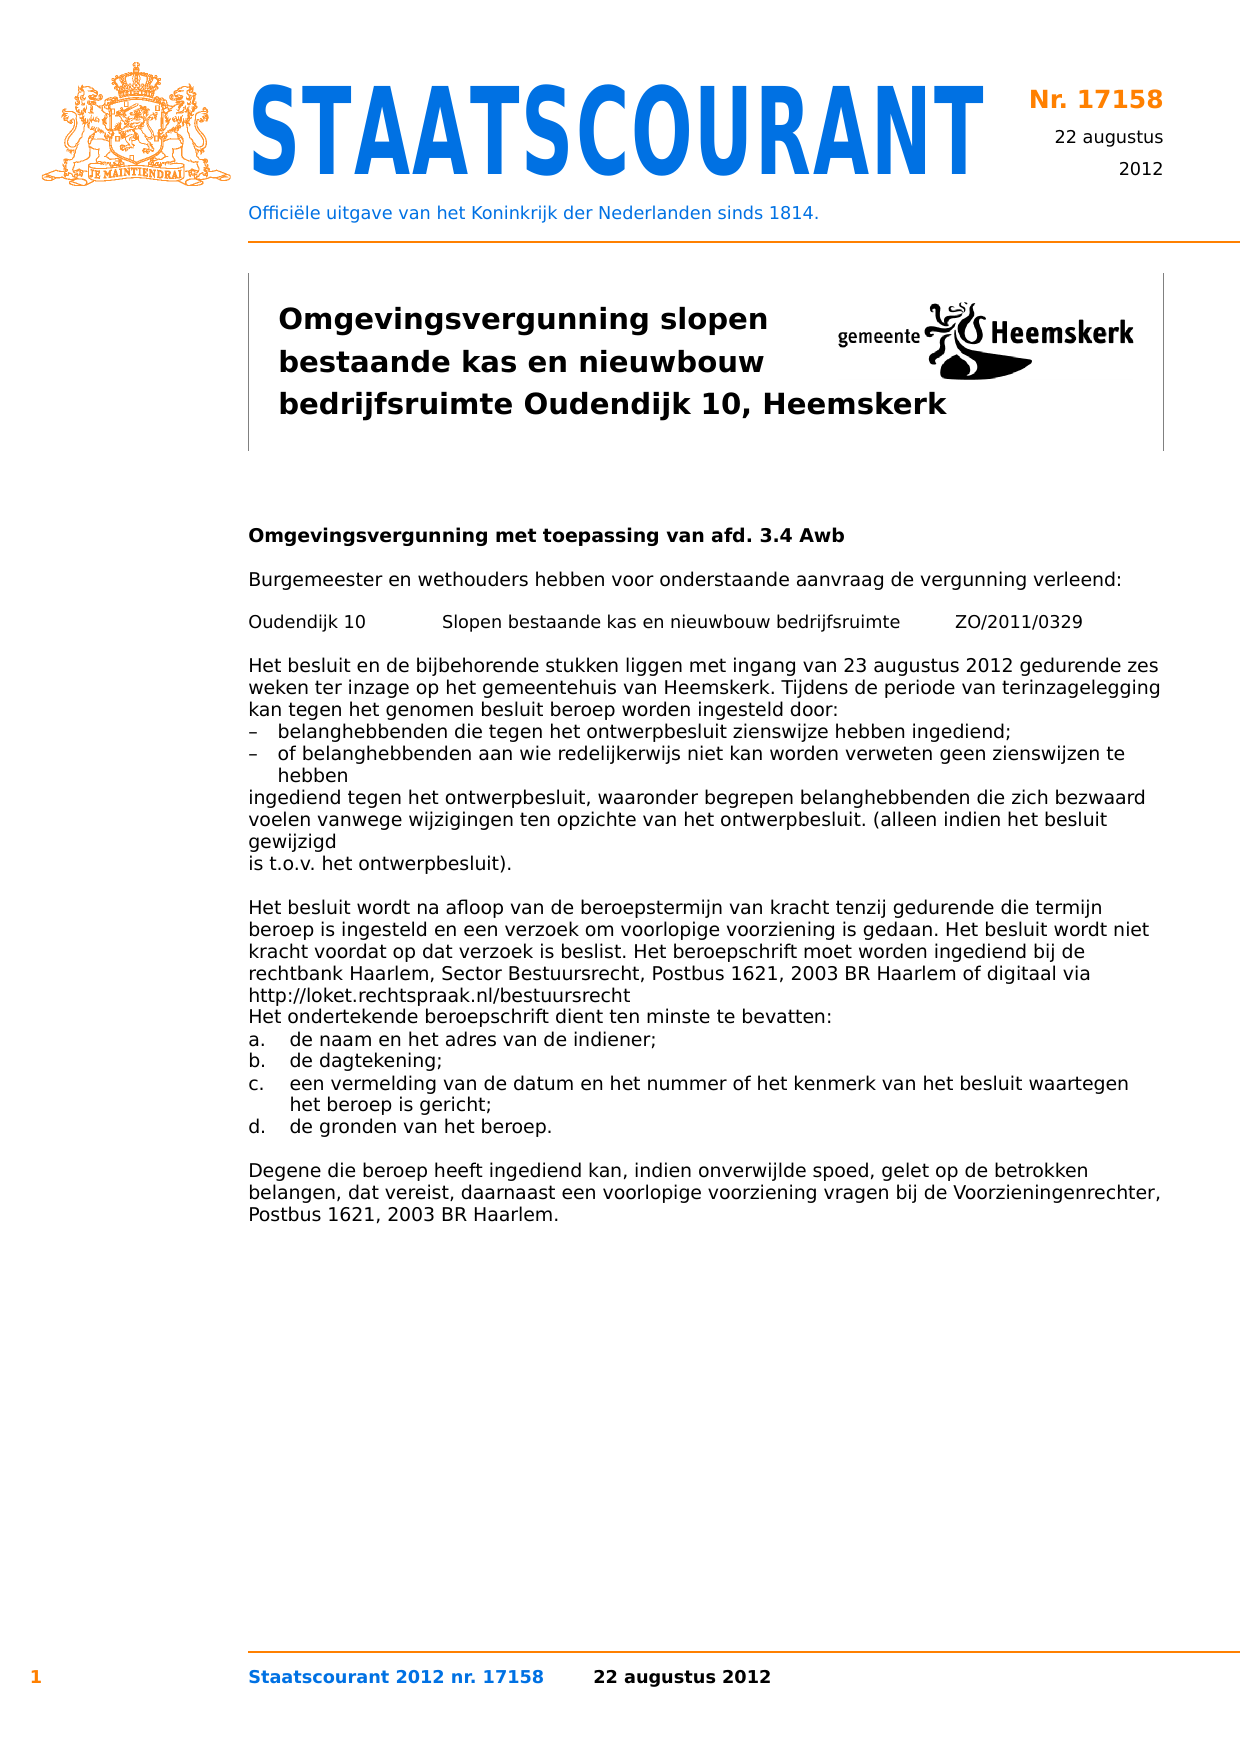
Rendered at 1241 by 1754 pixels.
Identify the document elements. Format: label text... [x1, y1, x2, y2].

table_cell 2012 [998, 153, 1240, 203]
text – of belanghebbenden aan wie redelijkerwijs niet kan worden verweten geen zienswijzen te hebben [248, 743, 1163, 787]
text – belanghebbenden die tegen het ontwerpbesluit zienswijze hebben ingediend; [248, 721, 1163, 743]
text Het besluit wordt na afloop van de beroepstermijn van kracht tenzij gedurende die termijn beroep is ingesteld en een verzoek om voorlopige voorziening is gedaan. Het besluit wordt niet kracht voordat op dat verzoek is beslist. Het beroepschrift moet worden ingediend bij de rechtbank Haarlem, Sector Bestuursrecht, Postbus 1621, 2003 BR Haarlem of digitaal via http://loket.rechtspraak.nl/bestuursrecht [248, 897, 1163, 1006]
subtitle Omgevingsvergunning slopen bestaande kas en nieuwbouw bedrijfsruimte Oudendijk 10, Heemskerk [249, 273, 1163, 451]
table_header Nr. 17158 [998, 62, 1240, 121]
table_header STAATSCOURANT [248, 62, 998, 203]
text ingediend tegen het ontwerpbesluit, waaronder begrepen belanghebbenden die zich bezwaard voelen vanwege wijzigingen ten opzichte van het ontwerpbesluit. (alleen indien het besluit gewijzigd [248, 787, 1163, 853]
table_header Slopen bestaande kas en nieuwbouw bedrijfsruimte [436, 613, 949, 633]
text Degene die beroep heeft ingediend kan, indien onverwijlde spoed, gelet op de betrokken belangen, dat vereist, daarnaast een voorlopige voorziening vragen bij de Voorzieningenrechter, Postbus 1621, 2003 BR Haarlem. [248, 1160, 1163, 1226]
table_cell Officiële uitgave van het Koninkrijk der Nederlanden sinds 1814. [248, 203, 1240, 241]
text Burgemeester en wethouders hebben voor onderstaande aanvraag de vergunning verleend: [248, 568, 1163, 591]
text is t.o.v. het ontwerpbesluit). [248, 853, 1163, 875]
table_header Oudendijk 10 [248, 613, 436, 633]
text Het ondertekende beroepschrift dient ten minste te bevatten: [248, 1006, 1163, 1028]
table_cell 22 augustus [998, 121, 1240, 153]
picture [838, 302, 1134, 380]
text c. een vermelding van de datum en het nummer of het kenmerk van het besluit waartegen het beroep is gericht; [248, 1072, 1163, 1116]
text Het besluit en de bijbehorende stukken liggen met ingang van 23 augustus 2012 gedurende zes weken ter inzage op het gemeentehuis van Heemskerk. Tijdens de periode van terinzagelegging kan tegen het genomen besluit beroep worden ingesteld door: [248, 655, 1163, 721]
text b. de dagtekening; [248, 1050, 1163, 1072]
picture [41, 62, 231, 186]
table_header ZO/2011/0329 [949, 613, 1163, 633]
table_header [25, 62, 248, 241]
text d. de gronden van het beroep. [248, 1116, 1163, 1138]
text Omgevingsvergunning met toepassing van afd. 3.4 Awb [248, 525, 1163, 547]
text a. de naam en het adres van de indiener; [248, 1028, 1163, 1050]
